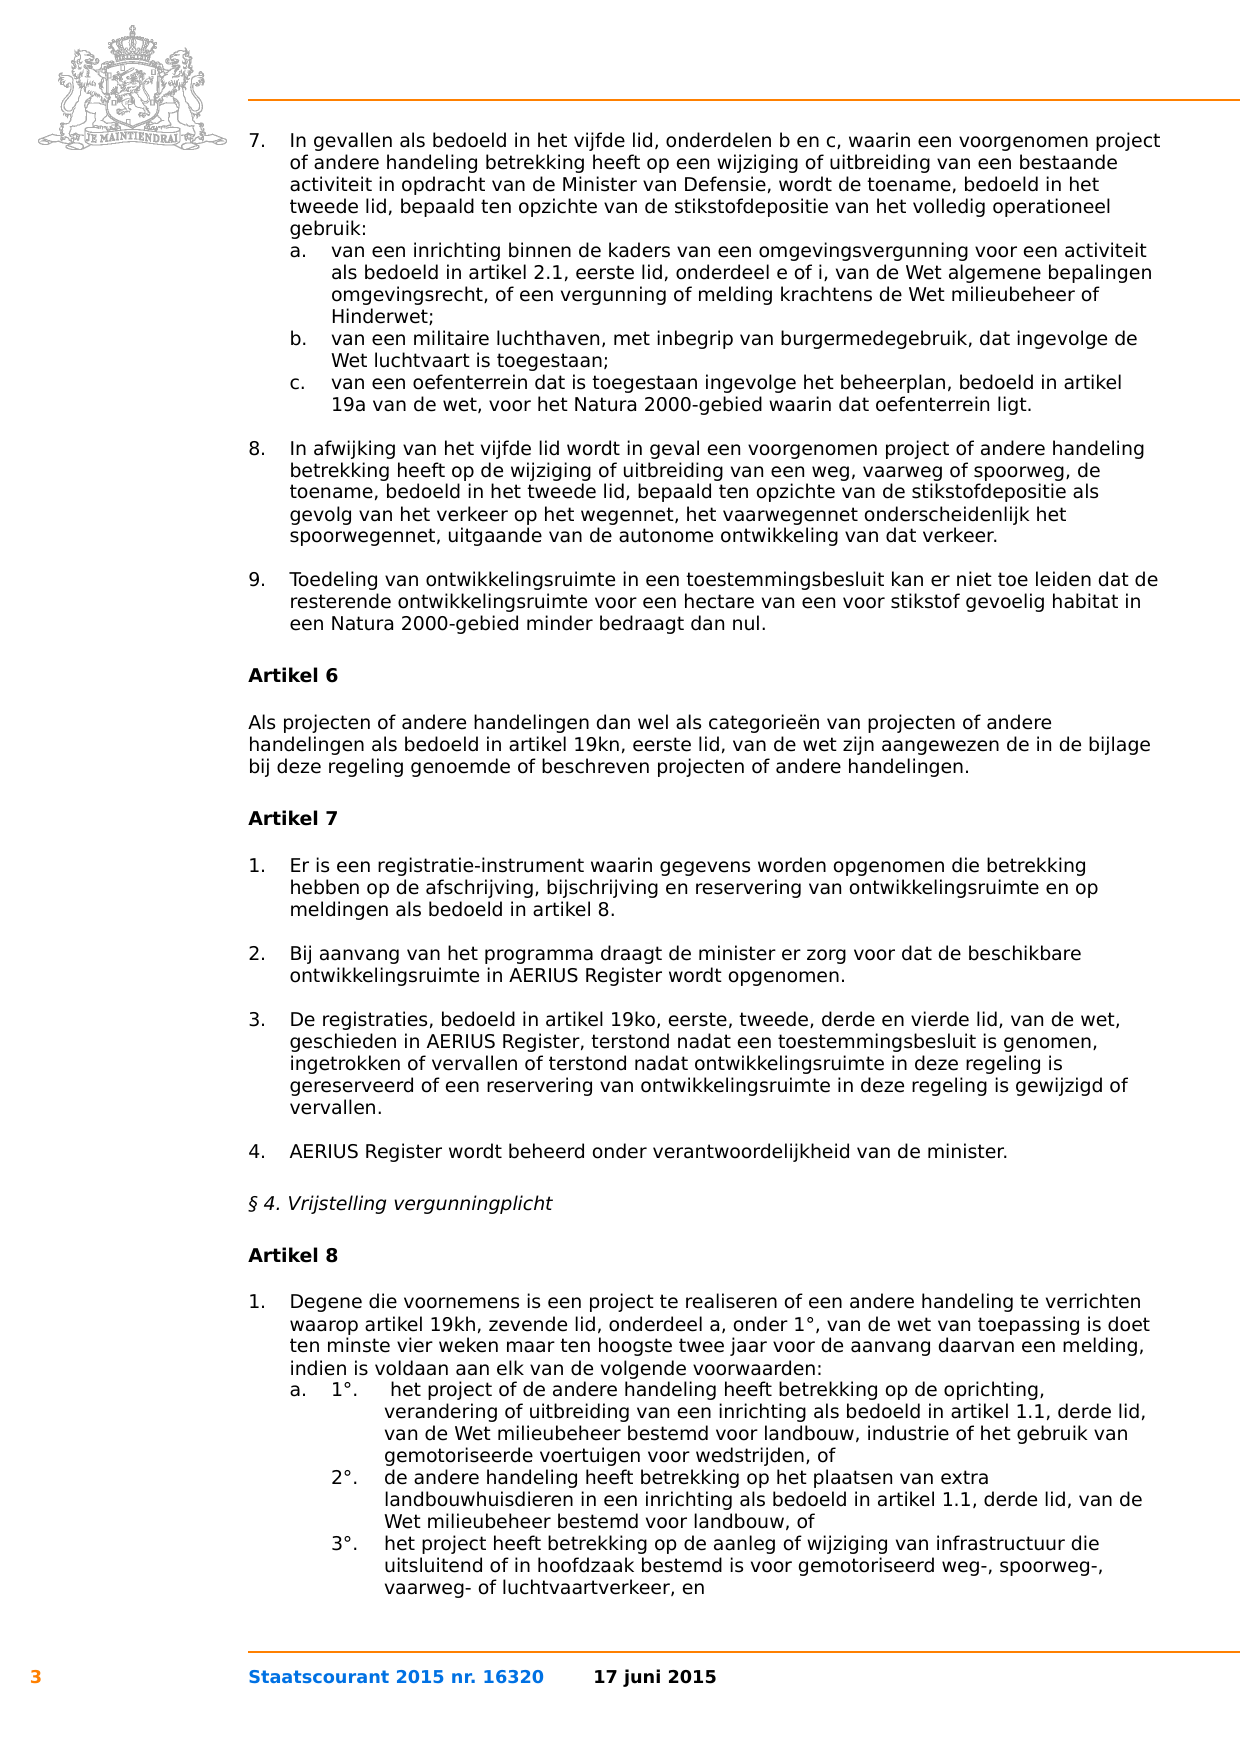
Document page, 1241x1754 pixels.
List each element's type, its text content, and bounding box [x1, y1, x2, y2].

subtitle Artikel 7 [248, 808, 1163, 830]
text 3. De registraties, bedoeld in artikel 19ko, eerste, tweede, derde en vierde lid, van de wet, geschieden in AERIUS Register, terstond nadat een toestemmingsbesluit is genomen, ingetrokken of vervallen of terstond nadat ontwikkelingsruimte in deze regeling is gereserveerd of een reservering van ontwikkelingsruimte in deze regeling is gewijzigd of vervallen. [248, 1009, 1163, 1119]
text 4. AERIUS Register wordt beheerd onder verantwoordelijkheid van de minister. [248, 1141, 1163, 1162]
subtitle Artikel 8 [248, 1244, 1163, 1266]
text 2. Bij aanvang van het programma draagt de minister er zorg voor dat de beschikbare ontwikkelingsruimte in AERIUS Register wordt opgenomen. [248, 943, 1163, 987]
text 7. In gevallen als bedoeld in het vijfde lid, onderdelen b en c, waarin een voorgenomen project of andere handeling betrekking heeft op een wijziging of uitbreiding van een bestaande activiteit in opdracht van de Minister van Defensie, wordt de toename, bedoeld in het tweede lid, bepaald ten opzichte van de stikstofdepositie van het volledig operationeel gebruik: [248, 130, 1163, 240]
text 1. Degene die voornemens is een project te realiseren of een andere handeling te verrichten waarop artikel 19kh, zevende lid, onderdeel a, onder 1°, van de wet van toepassing is doet ten minste vier weken maar ten hoogste twee jaar voor de aanvang daarvan een melding, indien is voldaan aan elk van de volgende voorwaarden: [248, 1291, 1163, 1379]
text b. van een militaire luchthaven, met inbegrip van burgermedegebruik, dat ingevolge de Wet luchtvaart is toegestaan; [289, 328, 1163, 372]
text c. van een oefenterrein dat is toegestaan ingevolge het beheerplan, bedoeld in artikel 19a van de wet, voor het Natura 2000-gebied waarin dat oefenterrein ligt. [289, 372, 1163, 416]
text 1. Er is een registratie-instrument waarin gegevens worden opgenomen die betrekking hebben op de afschrijving, bijschrijving en reservering van ontwikkelingsruimte en op meldingen als bedoeld in artikel 8. [248, 855, 1163, 921]
text a. 1°. het project of de andere handeling heeft betrekking op de oprichting, verandering of uitbreiding van een inrichting als bedoeld in artikel 1.1, derde lid, van de Wet milieubeheer bestemd voor landbouw, industrie of het gebruik van gemotoriseerde voertuigen voor wedstrijden, of [289, 1379, 1163, 1467]
text 9. Toedeling van ontwikkelingsruimte in een toestemmingsbesluit kan er niet toe leiden dat de resterende ontwikkelingsruimte voor een hectare van een voor stikstof gevoelig habitat in een Natura 2000-gebied minder bedraagt dan nul. [248, 569, 1163, 635]
text 3°. het project heeft betrekking op de aanleg of wijziging van infrastructuur die uitsluitend of in hoofdzaak bestemd is voor gemotoriseerd weg-, spoorweg-, vaarweg- of luchtvaartverkeer, en [331, 1533, 1163, 1599]
subtitle § 4. Vrijstelling vergunningplicht [248, 1192, 1163, 1214]
subtitle Artikel 6 [248, 665, 1163, 687]
text Als projecten of andere handelingen dan wel als categorieën van projecten of andere handelingen als bedoeld in artikel 19kn, eerste lid, van de wet zijn aangewezen de in de bijlage bij deze regeling genoemde of beschreven projecten of andere handelingen. [248, 712, 1163, 778]
text 8. In afwijking van het vijfde lid wordt in geval een voorgenomen project of andere handeling betrekking heeft op de wijziging of uitbreiding van een weg, vaarweg of spoorweg, de toename, bedoeld in het tweede lid, bepaald ten opzichte van de stikstofdepositie als gevolg van het verkeer op het wegennet, het vaarwegennet onderscheidenlijk het spoorwegennet, uitgaande van de autonome ontwikkeling van dat verkeer. [248, 437, 1163, 547]
text a. van een inrichting binnen de kaders van een omgevingsvergunning voor een activiteit als bedoeld in artikel 2.1, eerste lid, onderdeel e of i, van de Wet algemene bepalingen omgevingsrecht, of een vergunning of melding krachtens de Wet milieubeheer of Hinderwet; [289, 240, 1163, 328]
picture [38, 25, 227, 150]
text 2°. de andere handeling heeft betrekking op het plaatsen van extra landbouwhuisdieren in een inrichting als bedoeld in artikel 1.1, derde lid, van de Wet milieubeheer bestemd voor landbouw, of [331, 1467, 1163, 1533]
